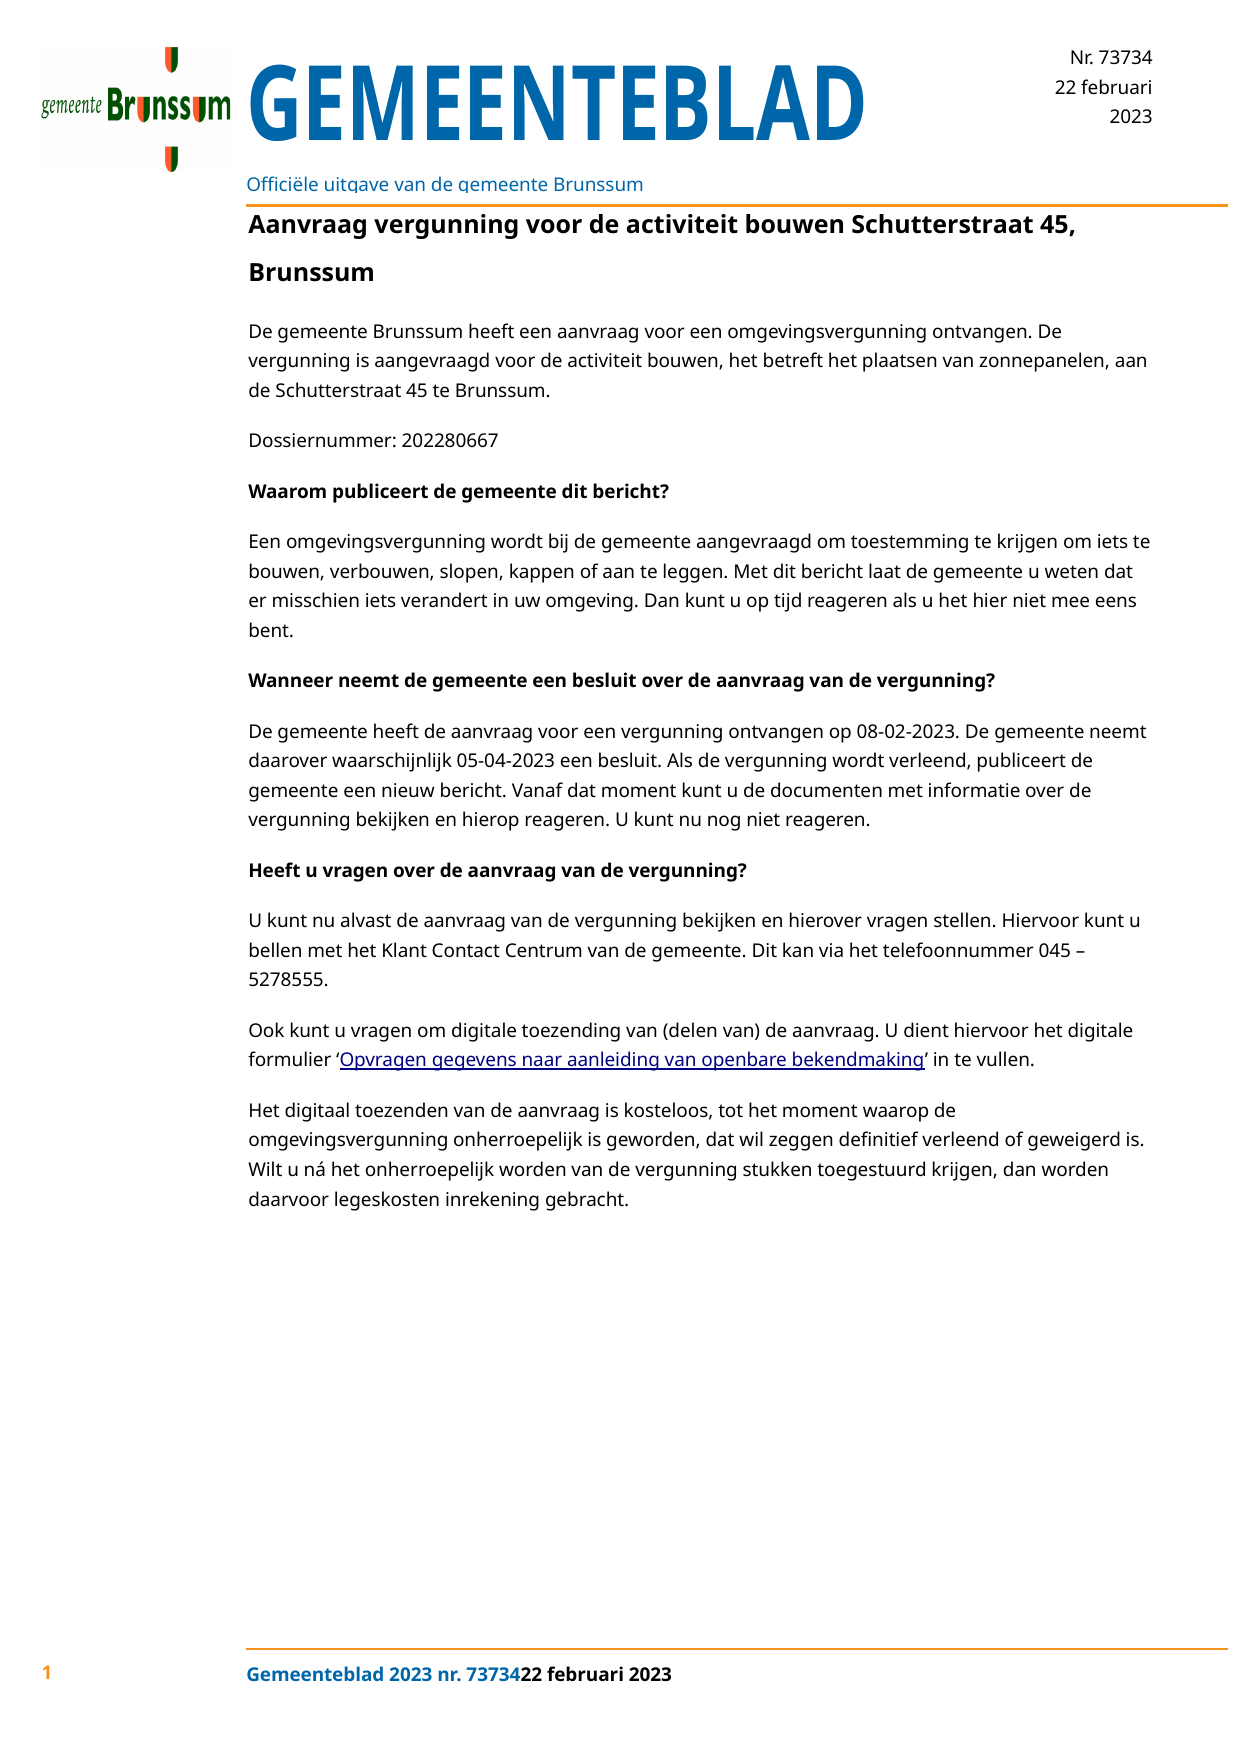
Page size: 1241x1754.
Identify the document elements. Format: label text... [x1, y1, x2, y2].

text Heeft u vragen over de aanvraag van de vergunning? [248, 857, 1152, 883]
text Ook kunt u vragen om digitale toezending van (delen van) de aanvraag. U dient hiervoor het digitale formulier ‘Opvragen gegevens naar aanleiding van openbare bekendmaking’ in te vullen. [248, 1017, 1152, 1072]
text Wanneer neemt de gemeente een besluit over de aanvraag van de vergunning? [248, 667, 1152, 693]
text U kunt nu alvast de aanvraag van de vergunning bekijken en hierover vragen stellen. Hiervoor kunt u bellen met het Klant Contact Centrum van de gemeente. Dit kan via het telefoonnummer 045 – 5278555. [248, 907, 1152, 992]
picture [41, 47, 231, 172]
text De gemeente heeft de aanvraag voor een vergunning ontvangen op 08-02-2023. De gemeente neemt daarover waarschijnlijk 05-04-2023 een besluit. Als de vergunning wordt verleend, publiceert de gemeente een nieuw bericht. Vanaf dat moment kunt u de documenten met informatie over de vergunning bekijken en hierop reageren. U kunt nu nog niet reageren. [248, 718, 1152, 832]
text Dossiernummer: 202280667 [248, 427, 1152, 453]
text Het digitaal toezenden van de aanvraag is kosteloos, tot het moment waarop de omgevingsvergunning onherroepelijk is geworden, dat wil zeggen definitief verleend of geweigerd is. Wilt u ná het onherroepelijk worden van de vergunning stukken toegestuurd krijgen, dan worden daarvoor legeskosten inrekening gebracht. [248, 1097, 1152, 1212]
text Aanvraag vergunning voor de activiteit bouwen Schutterstraat 45, Brunssum [248, 207, 1152, 288]
text Waarom publiceert de gemeente dit bericht? [248, 478, 1152, 504]
text De gemeente Brunssum heeft een aanvraag voor een omgevingsvergunning ontvangen. De vergunning is aangevraagd voor de activiteit bouwen, het betreft het plaatsen van zonnepanelen, aan de Schutterstraat 45 te Brunssum. [248, 318, 1152, 403]
text Een omgevingsvergunning wordt bij de gemeente aangevraagd om toestemming te krijgen om iets te bouwen, verbouwen, slopen, kappen of aan te leggen. Met dit bericht laat de gemeente u weten dat er misschien iets verandert in uw omgeving. Dan kunt u op tijd reageren als u het hier niet mee eens bent. [248, 528, 1152, 643]
